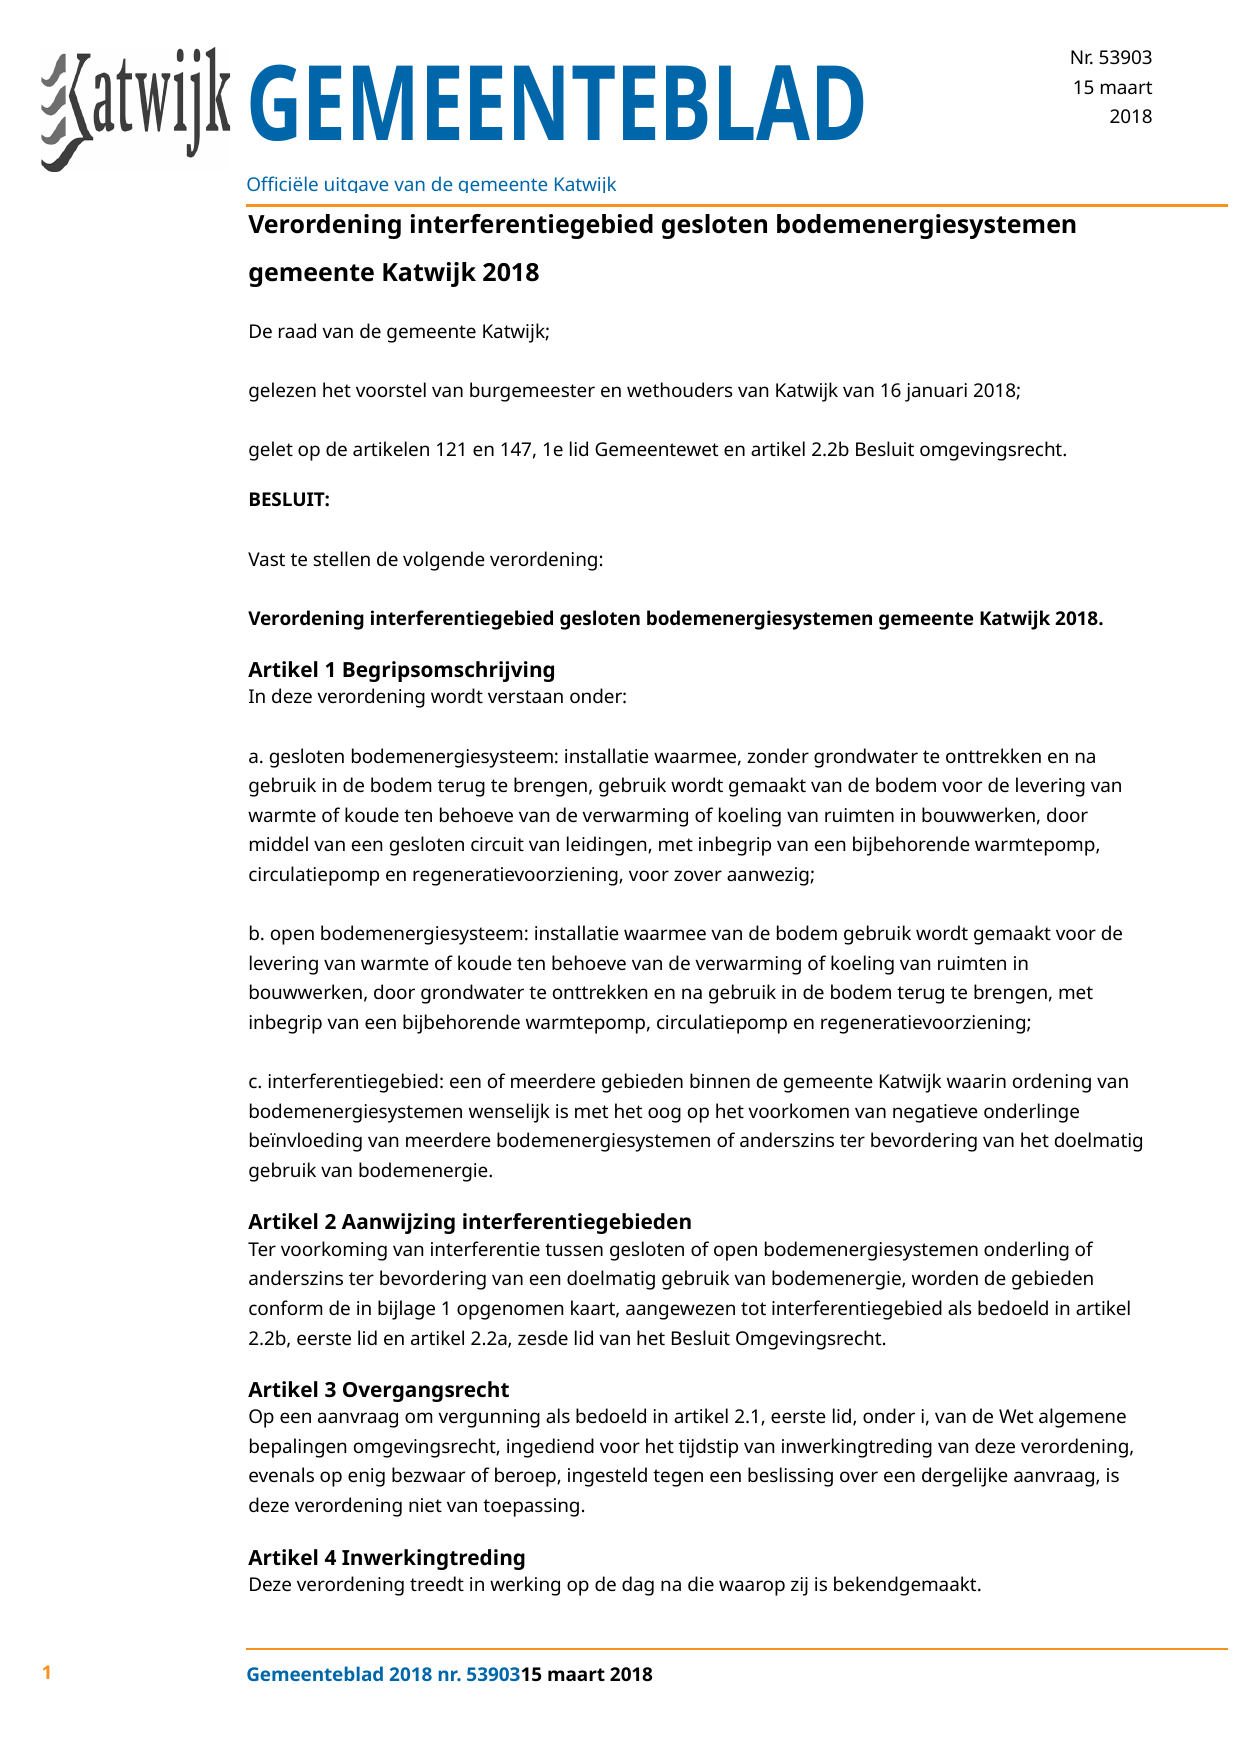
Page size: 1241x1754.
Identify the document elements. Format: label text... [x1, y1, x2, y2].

text Artikel 1 Begripsomschrijving [248, 655, 1152, 684]
text b. open bodemenergiesysteem: installatie waarmee van de bodem gebruik wordt gemaakt voor de levering van warmte of koude ten behoeve van de verwarming of koeling van ruimten in bouwwerken, door grondwater te onttrekken en na gebruik in de bodem terug te brengen, met inbegrip van een bijbehorende warmtepomp, circulatiepomp en regeneratievoorziening; [248, 920, 1152, 1035]
text a. gesloten bodemenergiesysteem: installatie waarmee, zonder grondwater te onttrekken en na gebruik in de bodem terug te brengen, gebruik wordt gemaakt van de bodem voor de levering van warmte of koude ten behoeve van de verwarming of koeling van ruimten in bouwwerken, door middel van een gesloten circuit van leidingen, met inbegrip van een bijbehorende warmtepomp, circulatiepomp en regeneratievoorziening, voor zover aanwezig; [248, 743, 1152, 887]
text Verordening interferentiegebied gesloten bodemenergiesystemen gemeente Katwijk 2018. [248, 605, 1152, 631]
text Op een aanvraag om vergunning als bedoeld in artikel 2.1, eerste lid, onder i, van de Wet algemene bepalingen omgevingsrecht, ingediend voor het tijdstip van inwerkingtreding van deze verordening, evenals op enig bezwaar of beroep, ingesteld tegen een beslissing over een dergelijke aanvraag, is deze verordening niet van toepassing. [248, 1403, 1152, 1518]
text BESLUIT: [248, 487, 1152, 512]
picture [41, 47, 231, 172]
text Verordening interferentiegebied gesloten bodemenergiesystemen gemeente Katwijk 2018 [248, 207, 1152, 288]
text Ter voorkoming van interferentie tussen gesloten of open bodemenergiesystemen onderling of anderszins ter bevordering van een doelmatig gebruik van bodemenergie, worden de gebieden conform de in bijlage 1 opgenomen kaart, aangewezen tot interferentiegebied als bedoeld in artikel 2.2b, eerste lid en artikel 2.2a, zesde lid van het Besluit Omgevingsrecht. [248, 1236, 1152, 1350]
text In deze verordening wordt verstaan onder: [248, 684, 1152, 709]
text De raad van de gemeente Katwijk; [248, 318, 1152, 344]
text Artikel 2 Aanwijzing interferentiegebieden [248, 1207, 1152, 1236]
text Artikel 3 Overgangsrecht [248, 1375, 1152, 1403]
text Deze verordening treedt in werking op de dag na die waarop zij is bekendgemaakt. [248, 1571, 1152, 1597]
text Artikel 4 Inwerkingtreding [248, 1543, 1152, 1571]
text gelezen het voorstel van burgemeester en wethouders van Katwijk van 16 januari 2018; [248, 377, 1152, 403]
text gelet op de artikelen 121 en 147, 1e lid Gemeentewet en artikel 2.2b Besluit omgevingsrecht. [248, 436, 1152, 462]
text c. interferentiegebied: een of meerdere gebieden binnen de gemeente Katwijk waarin ordening van bodemenergiesystemen wenselijk is met het oog op het voorkomen van negatieve onderlinge beïnvloeding van meerdere bodemenergiesystemen of anderszins ter bevordering van het doelmatig gebruik van bodemenergie. [248, 1068, 1152, 1183]
text Vast te stellen de volgende verordening: [248, 546, 1152, 571]
